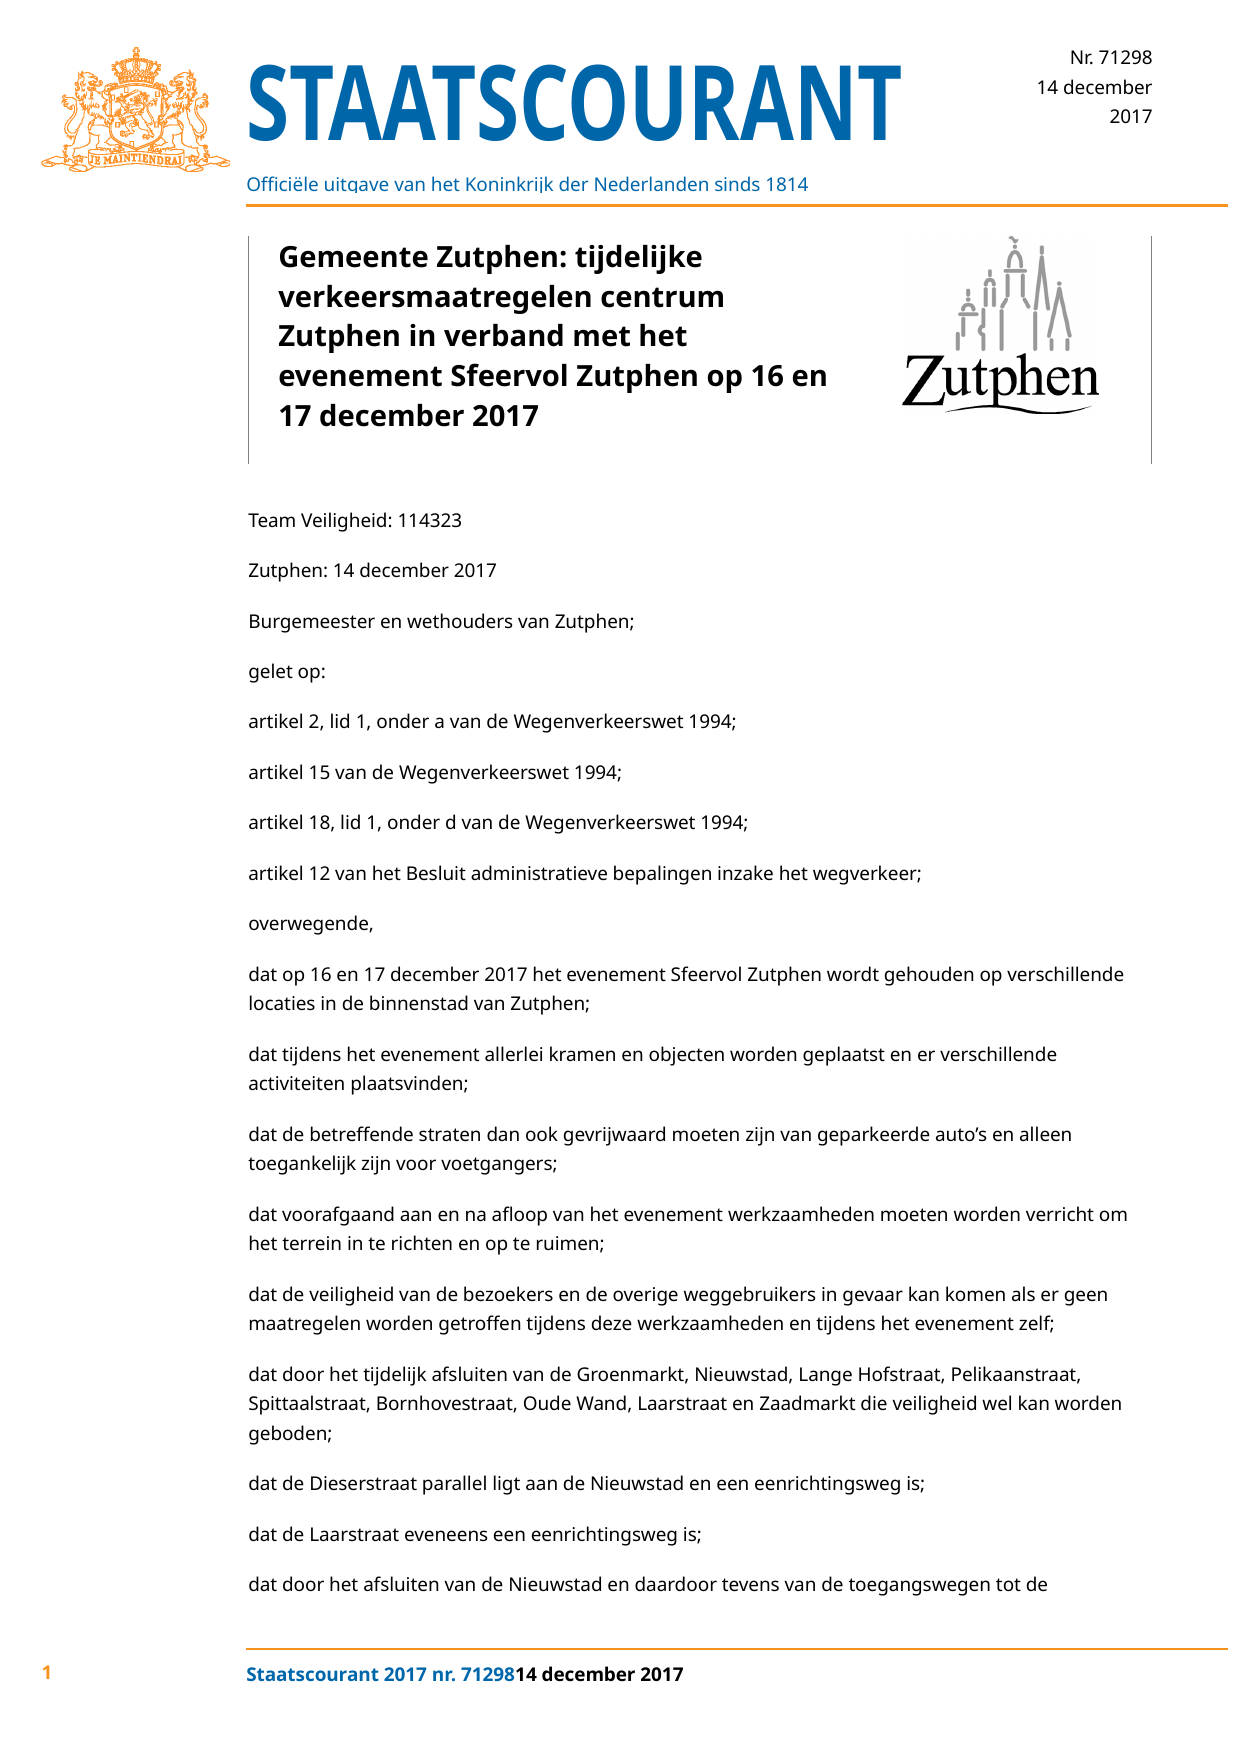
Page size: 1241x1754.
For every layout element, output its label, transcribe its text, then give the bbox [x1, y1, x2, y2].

text Team Veiligheid: 114323 [248, 507, 1152, 533]
text overwegende, [248, 910, 1152, 936]
text artikel 18, lid 1, onder d van de Wegenverkeerswet 1994; [248, 809, 1152, 835]
text artikel 2, lid 1, onder a van de Wegenverkeerswet 1994; [248, 709, 1152, 734]
text artikel 12 van het Besluit administratieve bepalingen inzake het wegverkeer; [248, 860, 1152, 886]
text artikel 15 van de Wegenverkeerswet 1994; [248, 759, 1152, 785]
text dat voorafgaand aan en na afloop van het evenement werkzaamheden moeten worden verricht om het terrein in te richten en op te ruimen; [248, 1201, 1152, 1256]
text dat de betreffende straten dan ook gevrijwaard moeten zijn van geparkeerde auto’s en alleen toegankelijk zijn voor voetgangers; [248, 1121, 1152, 1176]
text dat de Laarstraat eveneens een eenrichtingsweg is; [248, 1521, 1152, 1546]
picture [902, 236, 1099, 414]
text dat door het tijdelijk afsluiten van de Groenmarkt, Nieuwstad, Lange Hofstraat, Pelikaanstraat, Spittaalstraat, Bornhovestraat, Oude Wand, Laarstraat en Zaadmarkt die veiligheid wel kan worden geboden; [248, 1361, 1152, 1446]
text dat op 16 en 17 december 2017 het evenement Sfeervol Zutphen wordt gehouden op verschillende locaties in de binnenstad van Zutphen; [248, 961, 1152, 1016]
text dat door het afsluiten van de Nieuwstad en daardoor tevens van de toegangswegen tot de [248, 1571, 1152, 1597]
table_header Gemeente Zutphen: tijdelijke verkeersmaatregelen centrum Zutphen in verband met het evenement Sfeervol Zutphen op 16 en 17 december 2017 [249, 236, 850, 464]
text gelet op: [248, 658, 1152, 684]
text dat tijdens het evenement allerlei kramen en objecten worden geplaatst en er verschillende activiteiten plaatsvinden; [248, 1041, 1152, 1096]
text dat de Dieserstraat parallel ligt aan de Nieuwstad en een eenrichtingsweg is; [248, 1470, 1152, 1496]
table_header [850, 414, 1151, 464]
table_header [850, 236, 902, 413]
text Burgemeester en wethouders van Zutphen; [248, 608, 1152, 633]
table_header [1099, 236, 1151, 413]
text dat de veiligheid van de bezoekers en de overige weggebruikers in gevaar kan komen als er geen maatregelen worden getroffen tijdens deze werkzaamheden en tijdens het evenement zelf; [248, 1281, 1152, 1336]
text Zutphen: 14 december 2017 [248, 557, 1152, 583]
picture [41, 47, 231, 172]
